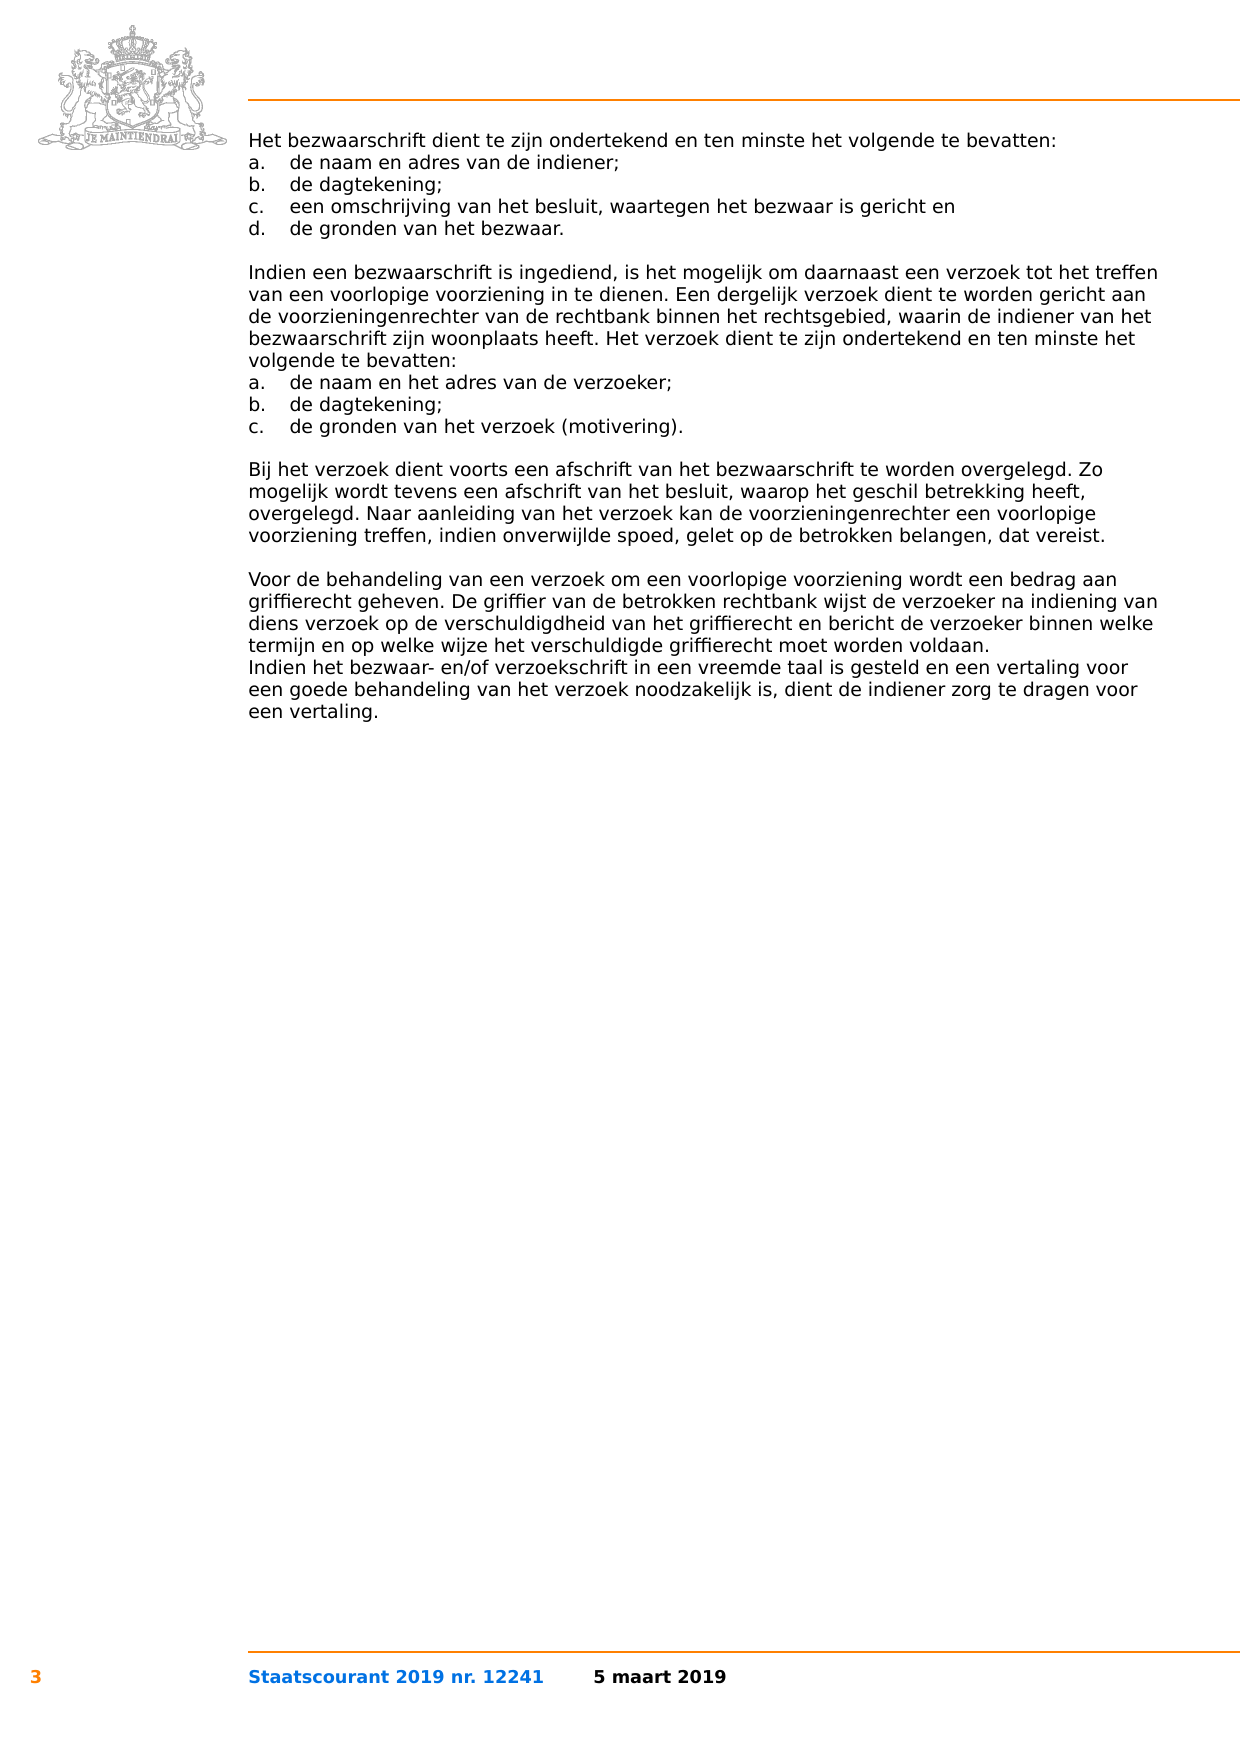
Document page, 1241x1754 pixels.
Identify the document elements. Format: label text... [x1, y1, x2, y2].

text d. de gronden van het bezwaar. [248, 218, 1163, 240]
picture [38, 25, 227, 150]
text a. de naam en adres van de indiener; [248, 152, 1163, 174]
text b. de dagtekening; [248, 174, 1163, 196]
text Indien een bezwaarschrift is ingediend, is het mogelijk om daarnaast een verzoek tot het treffen van een voorlopige voorziening in te dienen. Een dergelijk verzoek dient te worden gericht aan de voorzieningenrechter van de rechtbank binnen het rechtsgebied, waarin de indiener van het bezwaarschrift zijn woonplaats heeft. Het verzoek dient te zijn ondertekend en ten minste het volgende te bevatten: [248, 262, 1163, 372]
text c. een omschrijving van het besluit, waartegen het bezwaar is gericht en [248, 196, 1163, 218]
text Bij het verzoek dient voorts een afschrift van het bezwaarschrift te worden overgelegd. Zo mogelijk wordt tevens een afschrift van het besluit, waarop het geschil betrekking heeft, overgelegd. Naar aanleiding van het verzoek kan de voorzieningenrechter een voorlopige voorziening treffen, indien onverwijlde spoed, gelet op de betrokken belangen, dat vereist. [248, 459, 1163, 547]
text Het bezwaarschrift dient te zijn ondertekend en ten minste het volgende te bevatten: [248, 130, 1163, 152]
text a. de naam en het adres van de verzoeker; [248, 372, 1163, 393]
text b. de dagtekening; [248, 393, 1163, 416]
text Indien het bezwaar- en/of verzoekschrift in een vreemde taal is gesteld en een vertaling voor een goede behandeling van het verzoek noodzakelijk is, dient de indiener zorg te dragen voor een vertaling. [248, 657, 1163, 723]
text Voor de behandeling van een verzoek om een voorlopige voorziening wordt een bedrag aan griffierecht geheven. De griffier van de betrokken rechtbank wijst de verzoeker na indiening van diens verzoek op de verschuldigdheid van het griffierecht en bericht de verzoeker binnen welke termijn en op welke wijze het verschuldigde griffierecht moet worden voldaan. [248, 569, 1163, 657]
text c. de gronden van het verzoek (motivering). [248, 416, 1163, 437]
